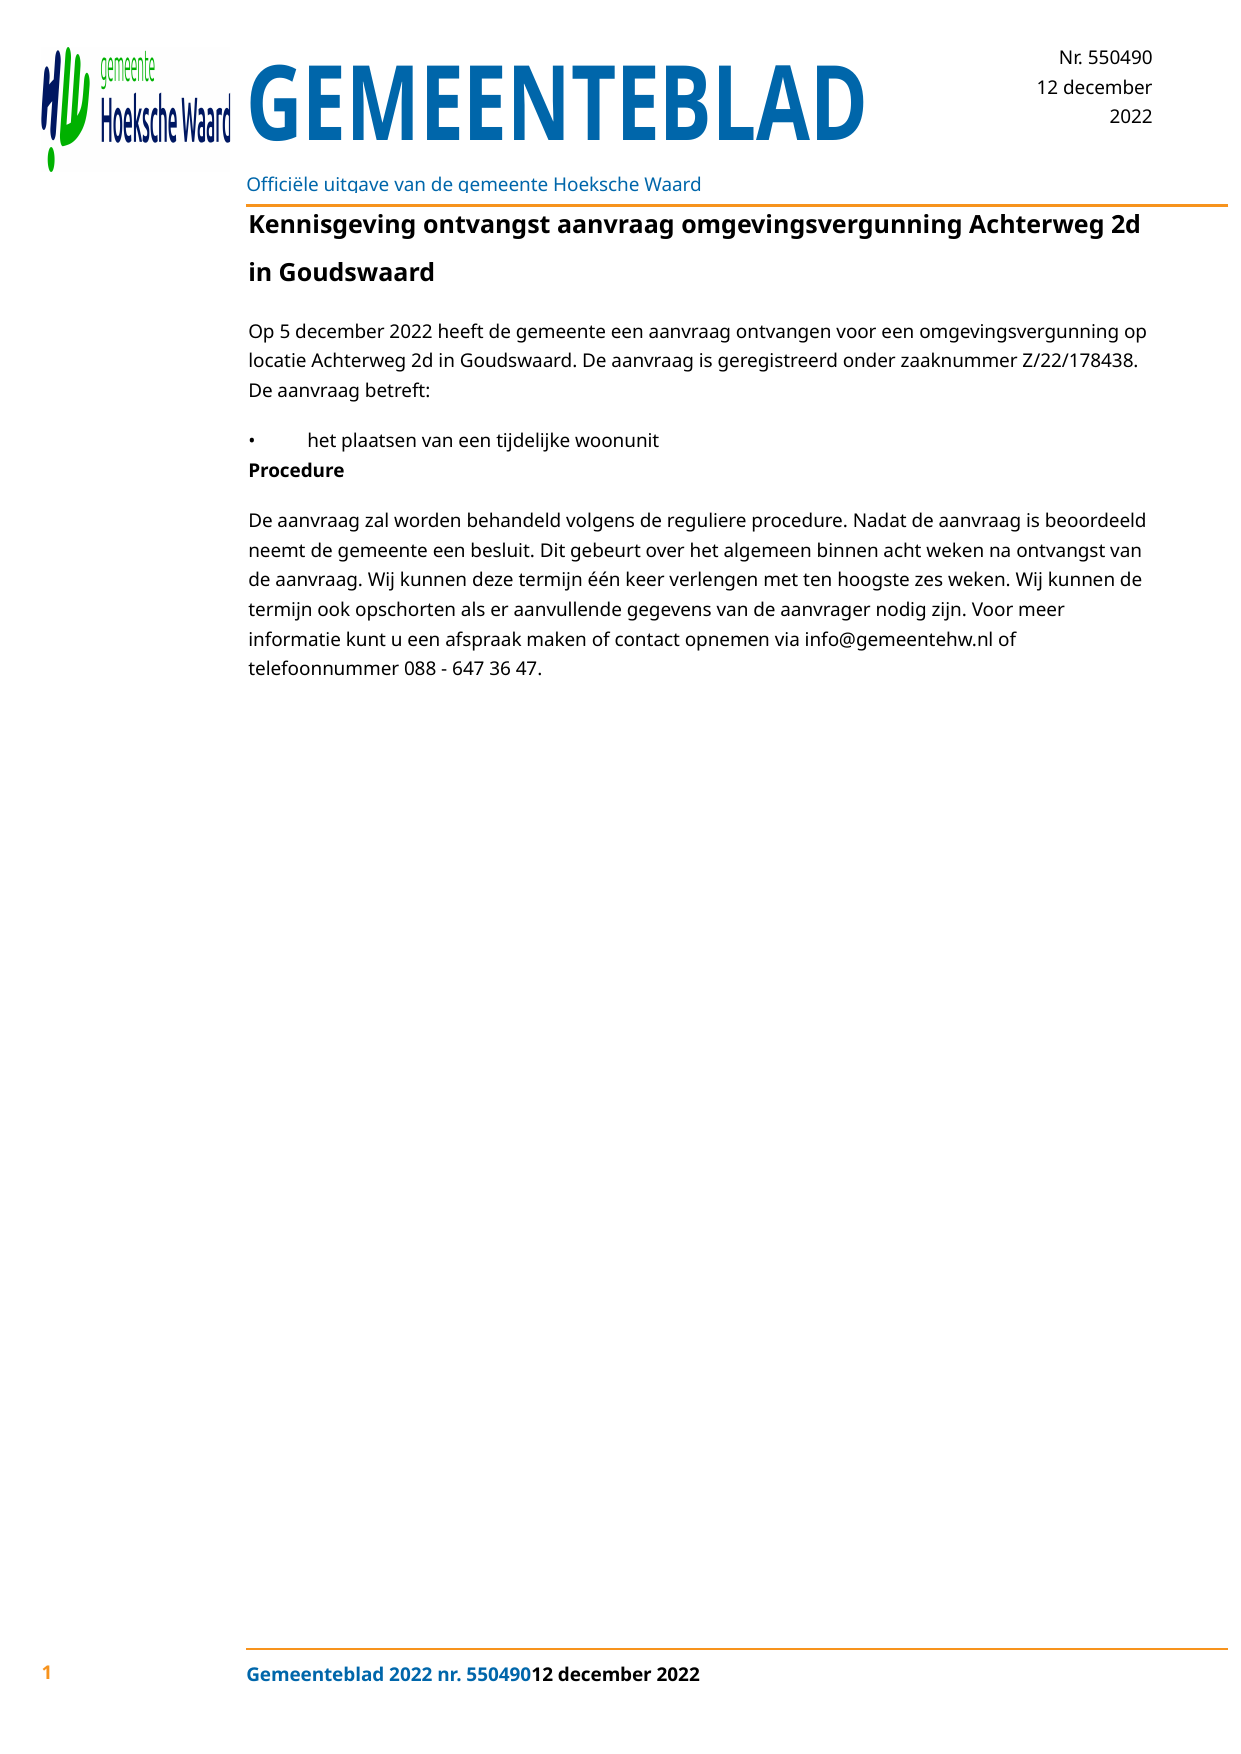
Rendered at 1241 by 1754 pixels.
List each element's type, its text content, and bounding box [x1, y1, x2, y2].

text Op 5 december 2022 heeft de gemeente een aanvraag ontvangen voor een omgevingsvergunning op locatie Achterweg 2d in Goudswaard. De aanvraag is geregistreerd onder zaaknummer Z/22/178438. De aanvraag betreft: [248, 318, 1152, 403]
text De aanvraag zal worden behandeld volgens de reguliere procedure. Nadat de aanvraag is beoordeeld neemt de gemeente een besluit. Dit gebeurt over het algemeen binnen acht weken na ontvangst van de aanvraag. Wij kunnen deze termijn één keer verlengen met ten hoogste zes weken. Wij kunnen de termijn ook opschorten als er aanvullende gegevens van de aanvrager nodig zijn. Voor meer informatie kunt u een afspraak maken of contact opnemen via info@gemeentehw.nl of telefoonnummer 088 - 647 36 47. [248, 507, 1152, 681]
picture [41, 47, 231, 172]
text Kennisgeving ontvangst aanvraag omgevingsvergunning Achterweg 2d in Goudswaard [248, 207, 1152, 288]
list het plaatsen van een tijdelijke woonunit [248, 427, 1152, 453]
text Procedure [248, 457, 1152, 483]
